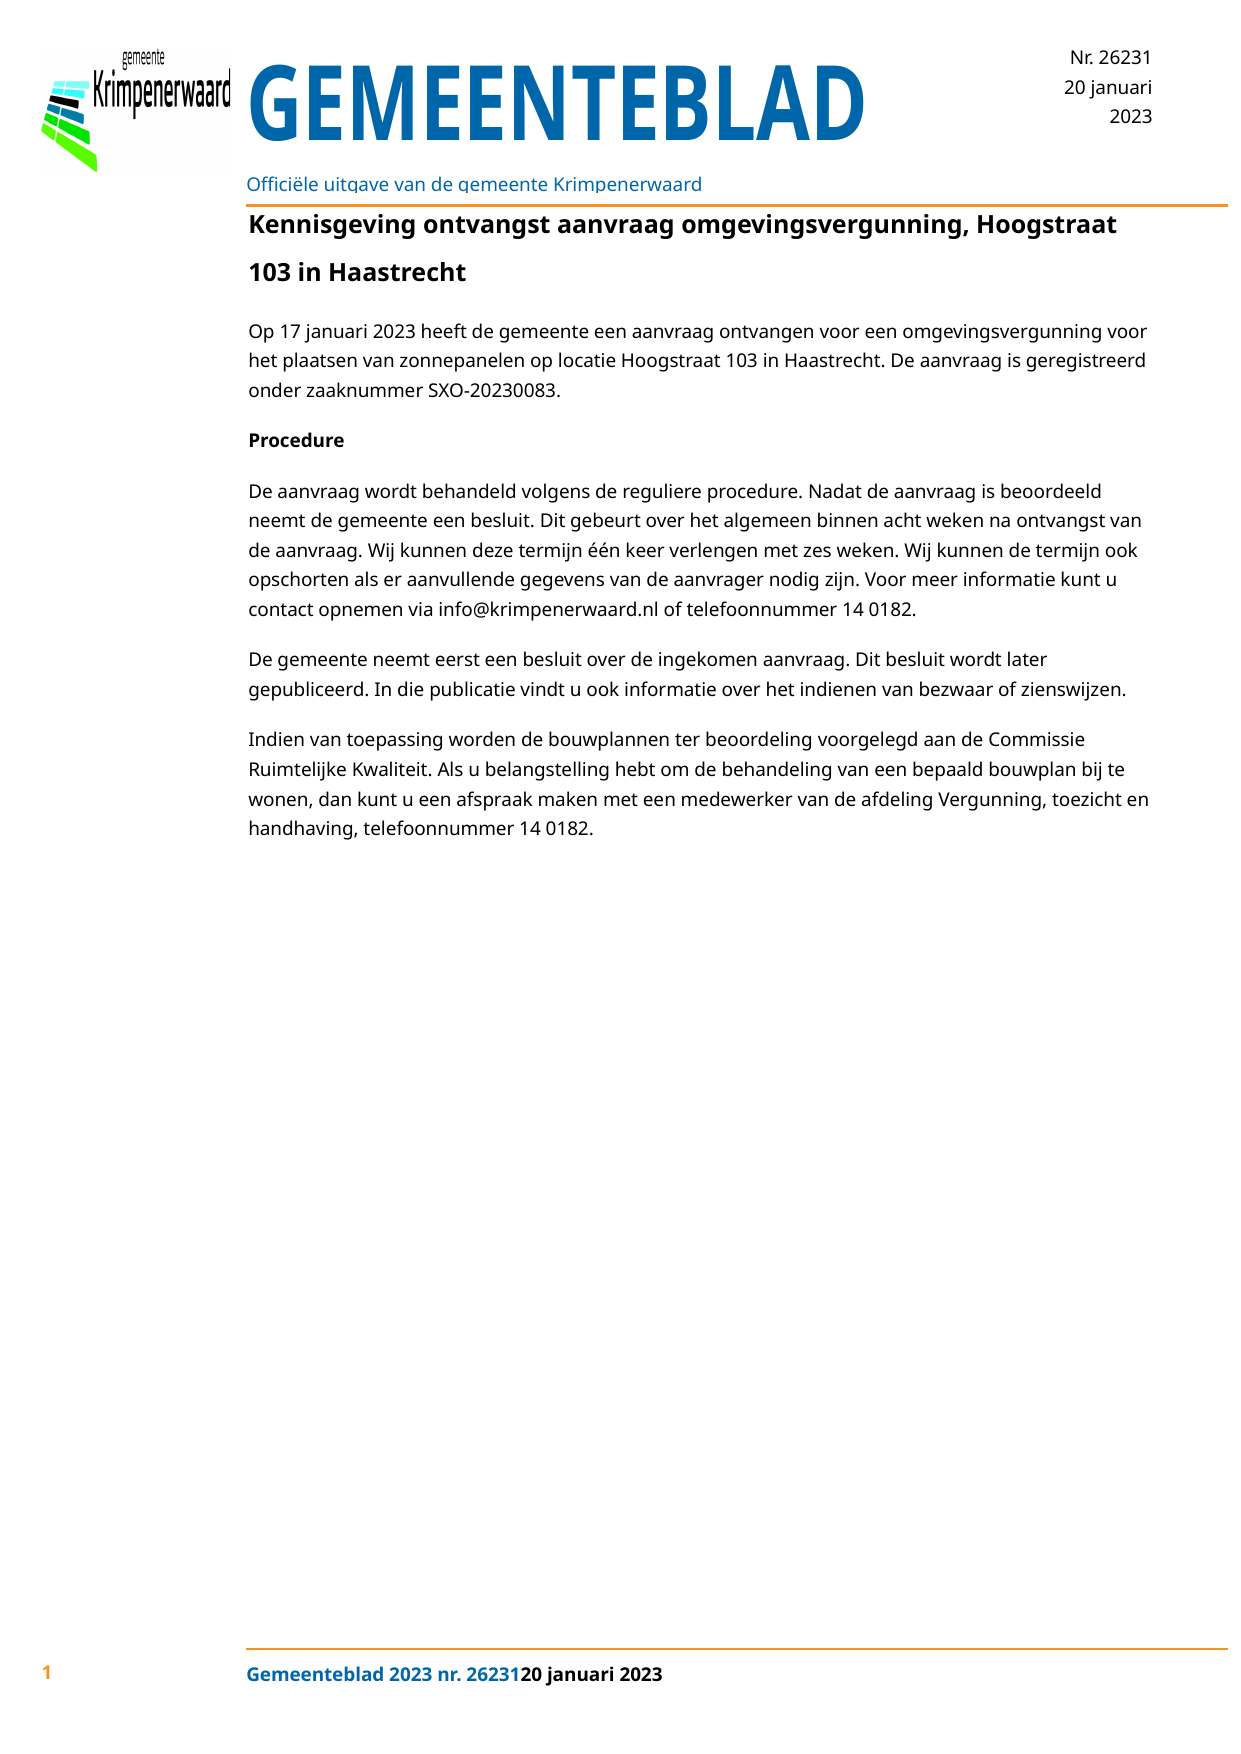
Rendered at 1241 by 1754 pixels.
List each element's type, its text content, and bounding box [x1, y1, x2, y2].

text Kennisgeving ontvangst aanvraag omgevingsvergunning, Hoogstraat 103 in Haastrecht [248, 207, 1152, 288]
text Op 17 januari 2023 heeft de gemeente een aanvraag ontvangen voor een omgevingsvergunning voor het plaatsen van zonnepanelen op locatie Hoogstraat 103 in Haastrecht. De aanvraag is geregistreerd onder zaaknummer SXO-20230083. [248, 318, 1152, 403]
picture [41, 47, 231, 172]
text De gemeente neemt eerst een besluit over de ingekomen aanvraag. Dit besluit wordt later gepubliceerd. In die publicatie vindt u ook informatie over het indienen van bezwaar of zienswijzen. [248, 647, 1152, 702]
text Procedure [248, 427, 1152, 453]
text De aanvraag wordt behandeld volgens de reguliere procedure. Nadat de aanvraag is beoordeeld neemt de gemeente een besluit. Dit gebeurt over het algemeen binnen acht weken na ontvangst van de aanvraag. Wij kunnen deze termijn één keer verlengen met zes weken. Wij kunnen de termijn ook opschorten als er aanvullende gegevens van de aanvrager nodig zijn. Voor meer informatie kunt u contact opnemen via info@krimpenerwaard.nl of telefoonnummer 14 0182. [248, 478, 1152, 622]
text Indien van toepassing worden de bouwplannen ter beoordeling voorgelegd aan de Commissie Ruimtelijke Kwaliteit. Als u belangstelling hebt om de behandeling van een bepaald bouwplan bij te wonen, dan kunt u een afspraak maken met een medewerker van de afdeling Vergunning, toezicht en handhaving, telefoonnummer 14 0182. [248, 727, 1152, 841]
